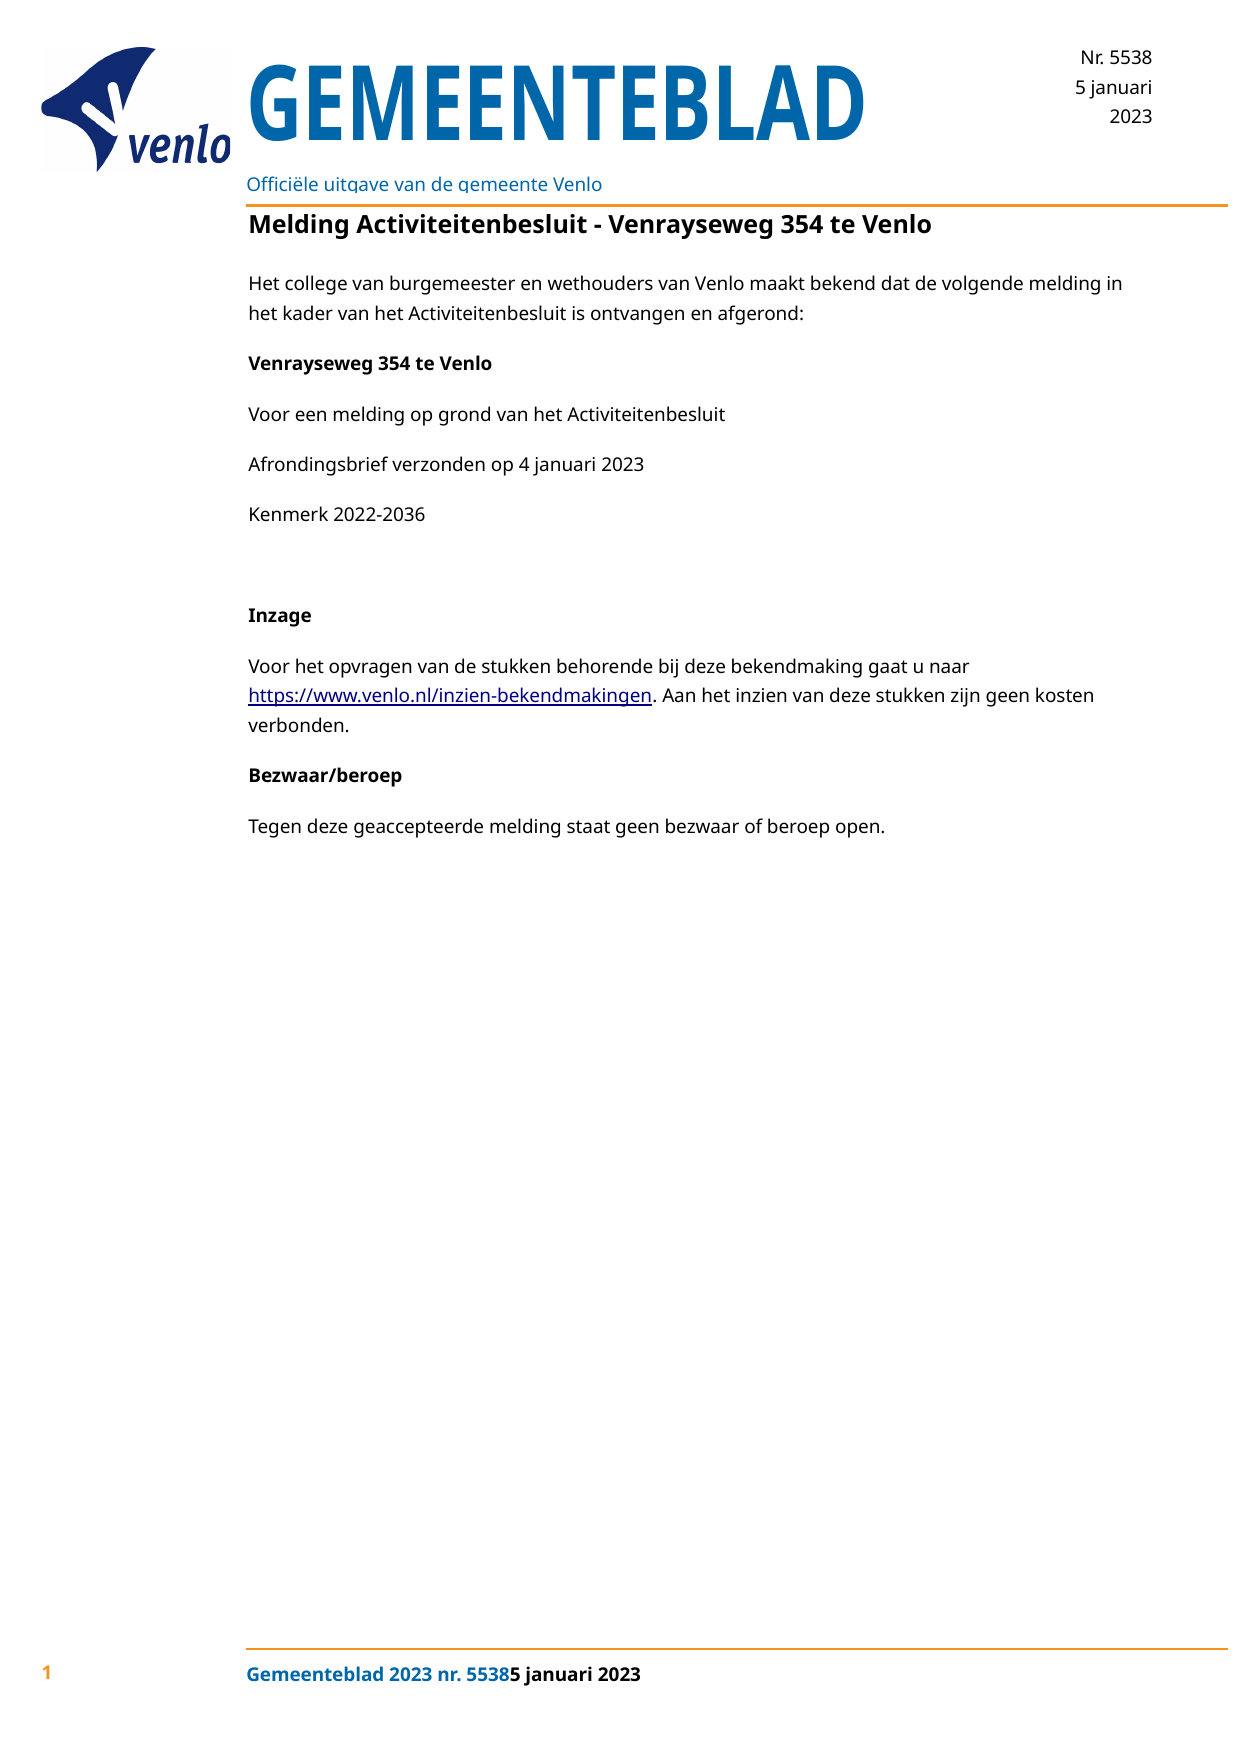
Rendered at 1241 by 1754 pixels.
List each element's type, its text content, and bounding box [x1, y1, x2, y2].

text Melding Activiteitenbesluit - Venrayseweg 354 te Venlo [248, 207, 1152, 241]
text Venrayseweg 354 te Venlo [248, 350, 1152, 376]
text Tegen deze geaccepteerde melding staat geen bezwaar of beroep open. [248, 813, 1152, 838]
text Kenmerk 2022-2036 [248, 502, 1152, 527]
text Bezwaar/beroep [248, 762, 1152, 788]
text Afrondingsbrief verzonden op 4 januari 2023 [248, 451, 1152, 477]
text Inzage [248, 602, 1152, 628]
text Voor het opvragen van de stukken behorende bij deze bekendmaking gaat u naar https://www.venlo.nl/inzien-bekendmakingen. Aan het inzien van deze stukken zijn geen kosten verbonden. [248, 653, 1152, 738]
picture [41, 47, 231, 172]
text Voor een melding op grond van het Activiteitenbesluit [248, 401, 1152, 426]
text Het college van burgemeester en wethouders van Venlo maakt bekend dat de volgende melding in het kader van het Activiteitenbesluit is ontvangen en afgerond: [248, 270, 1152, 326]
